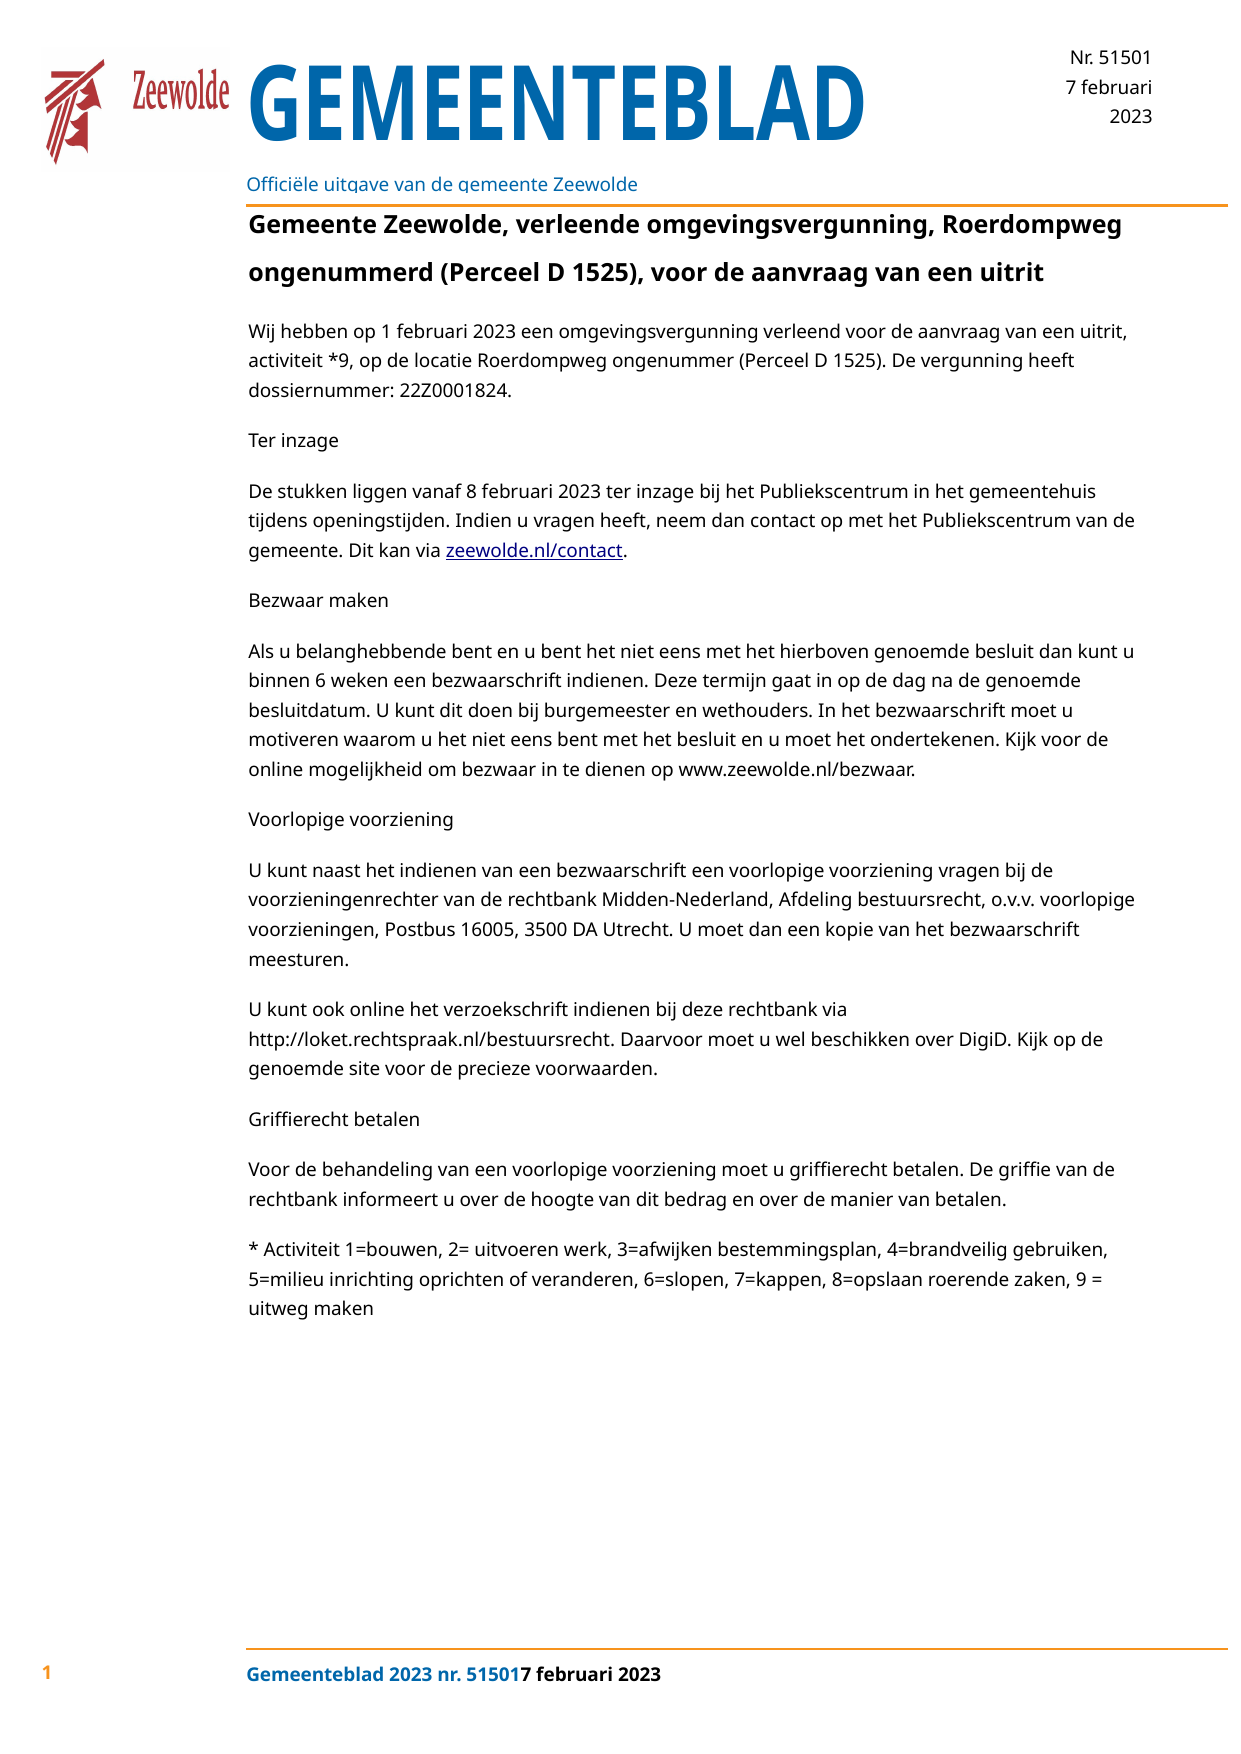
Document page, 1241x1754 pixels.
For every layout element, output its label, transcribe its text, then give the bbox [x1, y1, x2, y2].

text U kunt naast het indienen van een bezwaarschrift een voorlopige voorziening vragen bij de voorzieningenrechter van de rechtbank Midden-Nederland, Afdeling bestuursrecht, o.v.v. voorlopige voorzieningen, Postbus 16005, 3500 DA Utrecht. U moet dan een kopie van het bezwaarschrift meesturen. [248, 857, 1152, 972]
text U kunt ook online het verzoekschrift indienen bij deze rechtbank via http://loket.rechtspraak.nl/bestuursrecht. Daarvoor moet u wel beschikken over DigiD. Kijk op de genoemde site voor de precieze voorwaarden. [248, 996, 1152, 1081]
text Wij hebben op 1 februari 2023 een omgevingsvergunning verleend voor de aanvraag van een uitrit, activiteit *9, op de locatie Roerdompweg ongenummer (Perceel D 1525). De vergunning heeft dossiernummer: 22Z0001824. [248, 318, 1152, 403]
text Voor de behandeling van een voorlopige voorziening moet u griffierecht betalen. De griffie van de rechtbank informeert u over de hoogte van dit bedrag en over de manier van betalen. [248, 1156, 1152, 1212]
text Ter inzage [248, 427, 1152, 453]
text Bezwaar maken [248, 587, 1152, 613]
text Als u belanghebbende bent en u bent het niet eens met het hierboven genoemde besluit dan kunt u binnen 6 weken een bezwaarschrift indienen. Deze termijn gaat in op de dag na de genoemde besluitdatum. U kunt dit doen bij burgemeester en wethouders. In het bezwaarschrift moet u motiveren waarom u het niet eens bent met het besluit en u moet het ondertekenen. Kijk voor de online mogelijkheid om bezwaar in te dienen op www.zeewolde.nl/bezwaar. [248, 638, 1152, 782]
picture [41, 47, 231, 172]
text * Activiteit 1=bouwen, 2= uitvoeren werk, 3=afwijken bestemmingsplan, 4=brandveilig gebruiken, 5=milieu inrichting oprichten of veranderen, 6=slopen, 7=kappen, 8=opslaan roerende zaken, 9 = uitweg maken [248, 1236, 1152, 1321]
text De stukken liggen vanaf 8 februari 2023 ter inzage bij het Publiekscentrum in het gemeentehuis tijdens openingstijden. Indien u vragen heeft, neem dan contact op met het Publiekscentrum van de gemeente. Dit kan via zeewolde.nl/contact. [248, 478, 1152, 563]
text Griffierecht betalen [248, 1106, 1152, 1132]
text Gemeente Zeewolde, verleende omgevingsvergunning, Roerdompweg ongenummerd (Perceel D 1525), voor de aanvraag van een uitrit [248, 207, 1152, 288]
text Voorlopige voorziening [248, 807, 1152, 832]
